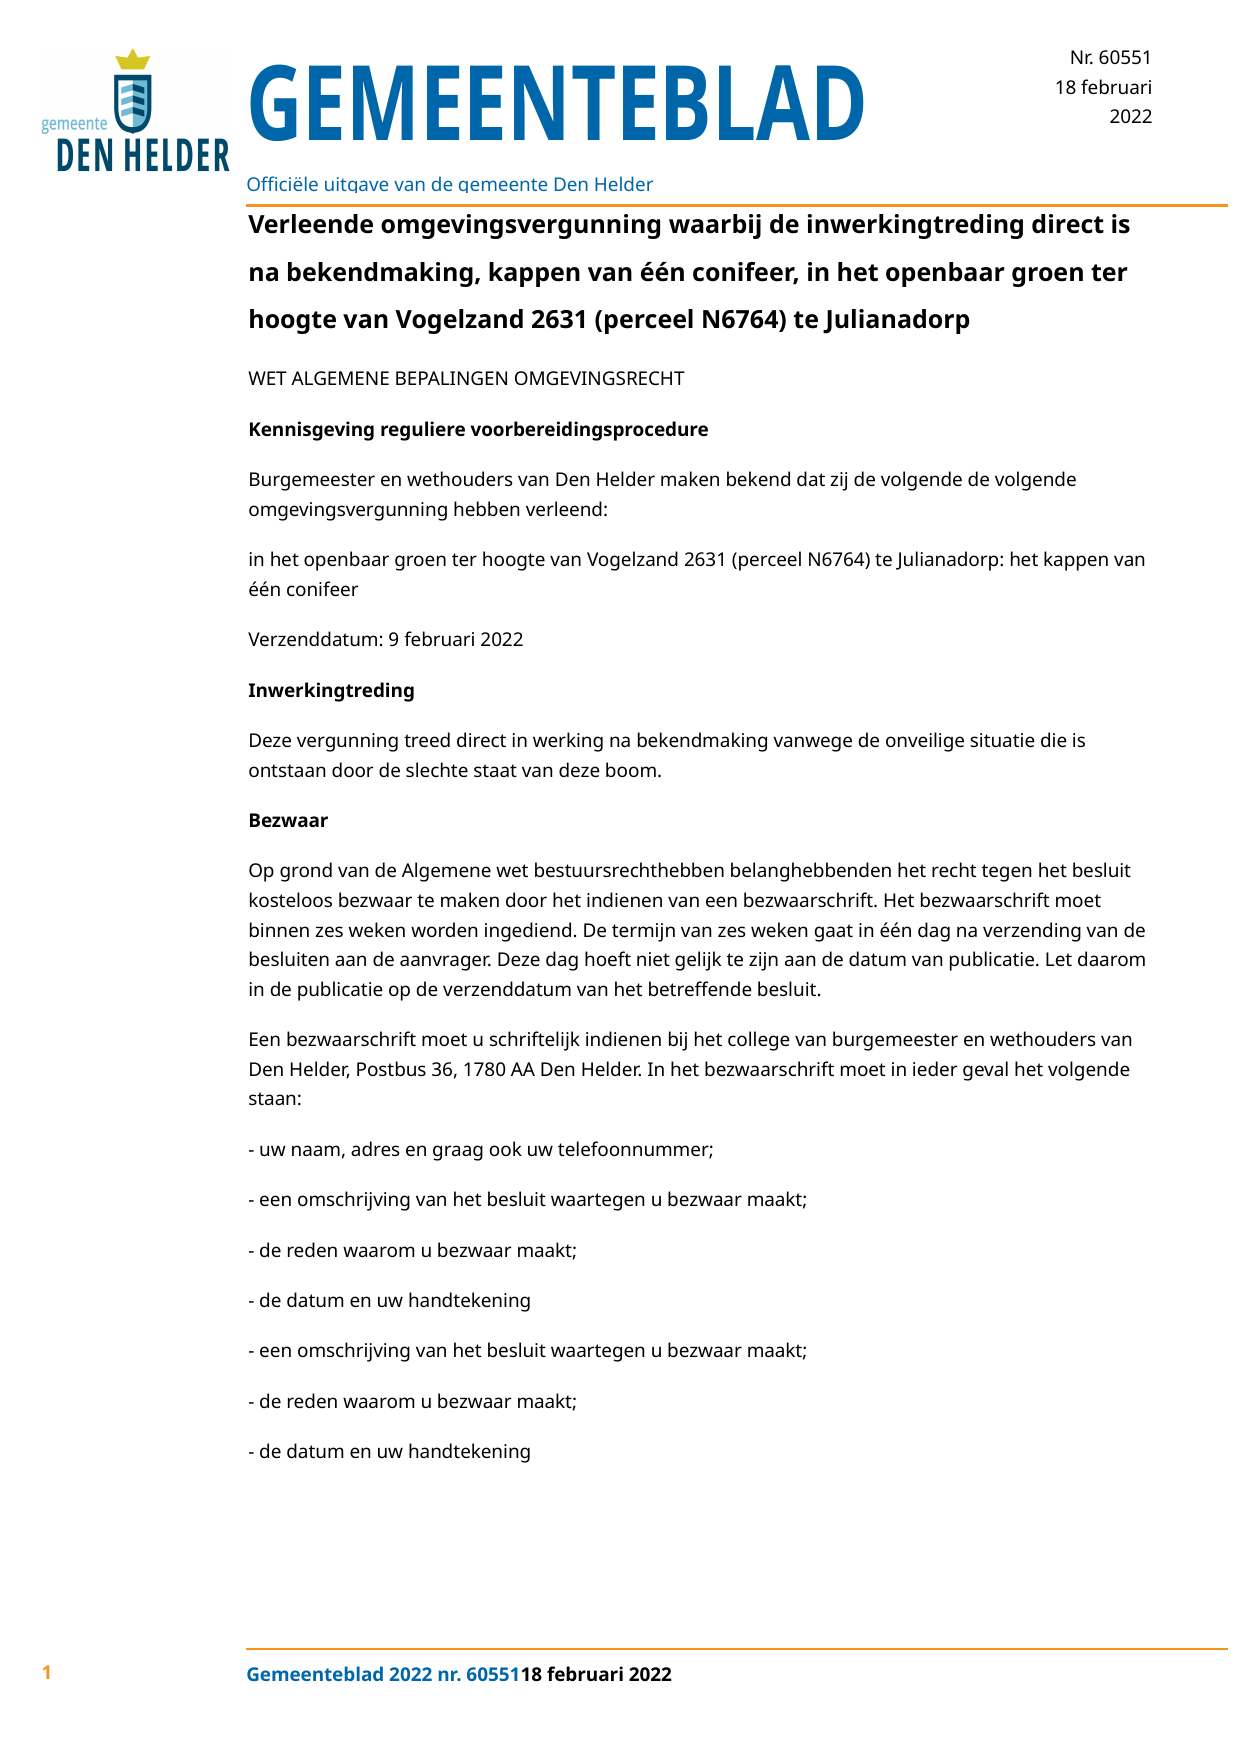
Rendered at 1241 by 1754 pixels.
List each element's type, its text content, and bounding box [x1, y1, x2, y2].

text - de reden waarom u bezwaar maakt; [248, 1388, 1152, 1414]
text - een omschrijving van het besluit waartegen u bezwaar maakt; [248, 1338, 1152, 1363]
text - uw naam, adres en graag ook uw telefoonnummer; [248, 1136, 1152, 1162]
text Bezwaar [248, 807, 1152, 833]
picture [130, 157, 135, 172]
text - de datum en uw handtekening [248, 1438, 1152, 1464]
text Deze vergunning treed direct in werking na bekendmaking vanwege de onveilige situatie die is ontstaan door de slechte staat van deze boom. [248, 727, 1152, 782]
picture [41, 47, 231, 172]
text Kennisgeving reguliere voorbereidingsprocedure [248, 416, 1152, 442]
picture [220, 160, 224, 172]
picture [182, 144, 187, 165]
text - een omschrijving van het besluit waartegen u bezwaar maakt; [248, 1186, 1152, 1212]
text Een bezwaarschrift moet u schriftelijk indienen bij het college van burgemeester en wethouders van Den Helder, Postbus 36, 1780 AA Den Helder. In het bezwaarschrift moet in ieder geval het volgende staan: [248, 1026, 1152, 1111]
text in het openbaar groen ter hoogte van Vogelzand 2631 (perceel N6764) te Julianadorp: het kappen van één conifeer [248, 546, 1152, 602]
text - de reden waarom u bezwaar maakt; [248, 1237, 1152, 1262]
text - de datum en uw handtekening [248, 1287, 1152, 1313]
text Inwerkingtreding [248, 677, 1152, 702]
text WET ALGEMENE BEPALINGEN OMGEVINGSRECHT [248, 366, 1152, 391]
text Verleende omgevingsvergunning waarbij de inwerkingtreding direct is na bekendmaking, kappen van één conifeer, in het openbaar groen ter hoogte van Vogelzand 2631 (perceel N6764) te Julianadorp [248, 207, 1152, 336]
text Op grond van de Algemene wet bestuursrechthebben belanghebbenden het recht tegen het besluit kosteloos bezwaar te maken door het indienen van een bezwaarschrift. Het bezwaarschrift moet binnen zes weken worden ingediend. De termijn van zes weken gaat in één dag na verzending van de besluiten aan de aanvrager. Deze dag hoeft niet gelijk te zijn aan de datum van publicatie. Let daarom in de publicatie op de verzenddatum van het betreffende besluit. [248, 858, 1152, 1002]
picture [100, 154, 106, 172]
picture [63, 144, 68, 165]
text Burgemeester en wethouders van Den Helder maken bekend dat zij de volgende de volgende omgevingsvergunning hebben verleend: [248, 466, 1152, 522]
text Verzenddatum: 9 februari 2022 [248, 626, 1152, 652]
